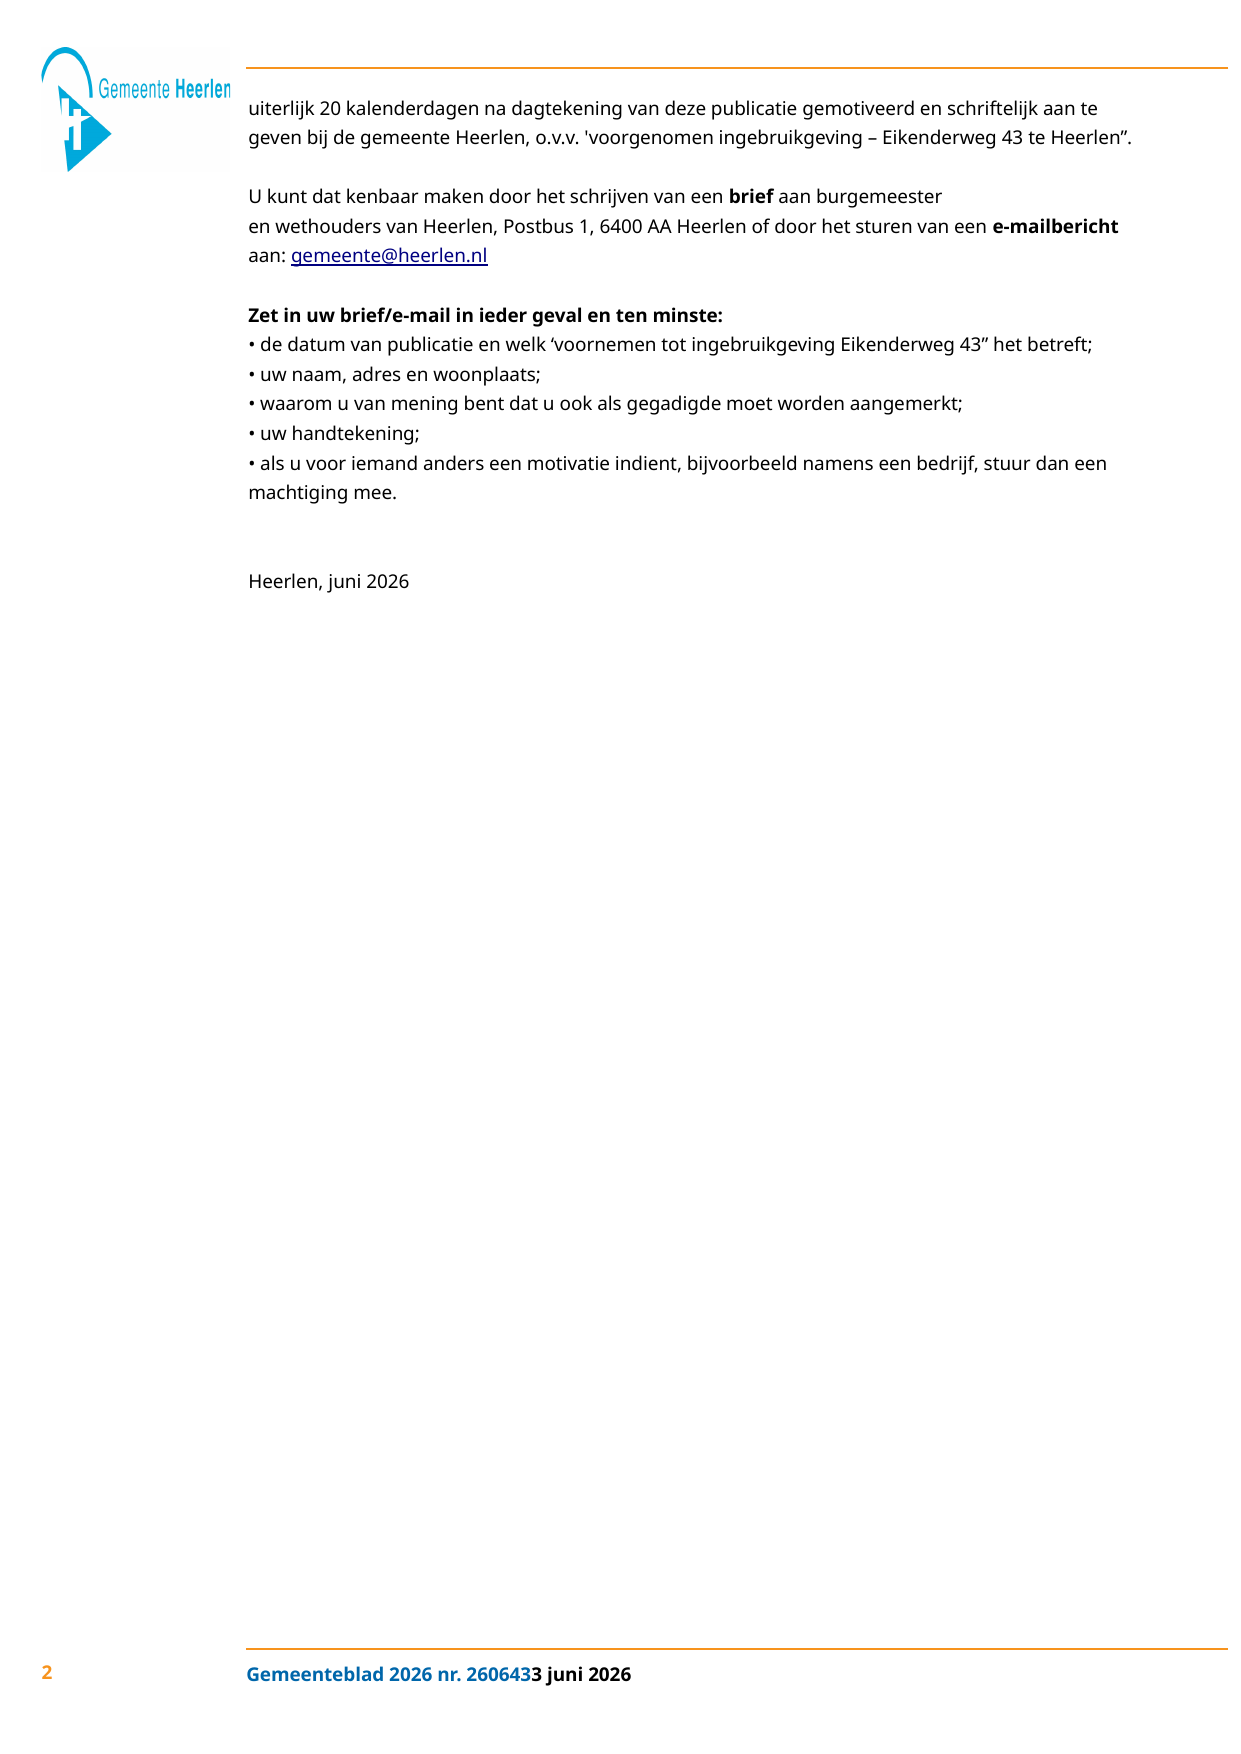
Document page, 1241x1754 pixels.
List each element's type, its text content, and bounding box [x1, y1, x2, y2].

text • uw handtekening; [248, 420, 1152, 446]
text U kunt dat kenbaar maken door het schrijven van een brief aan burgemeester [248, 183, 1152, 209]
text Zet in uw brief/e-mail in ieder geval en ten minste: [248, 302, 1152, 328]
text • als u voor iemand anders een motivatie indient, bijvoorbeeld namens een bedrijf, stuur dan een machtiging mee. [248, 450, 1152, 505]
text • uw naam, adres en woonplaats; [248, 361, 1152, 387]
text • waarom u van mening bent dat u ook als gegadigde moet worden aangemerkt; [248, 391, 1152, 416]
picture [41, 47, 59, 70]
text en wethouders van Heerlen, Postbus 1, 6400 AA Heerlen of door het sturen van een e-mailbericht aan: gemeente@heerlen.nl [248, 213, 1152, 268]
text Heerlen, juni 2026 [248, 568, 1152, 594]
text uiterlijk 20 kalenderdagen na dagtekening van deze publicatie gemotiveerd en schriftelijk aan te geven bij de gemeente Heerlen, o.v.v. 'voorgenomen ingebruikgeving – Eikenderweg 43 te Heerlen”. [248, 95, 1152, 150]
picture [41, 47, 231, 172]
text • de datum van publicatie en welk ‘voornemen tot ingebruikgeving Eikenderweg 43” het betreft; [248, 331, 1152, 357]
